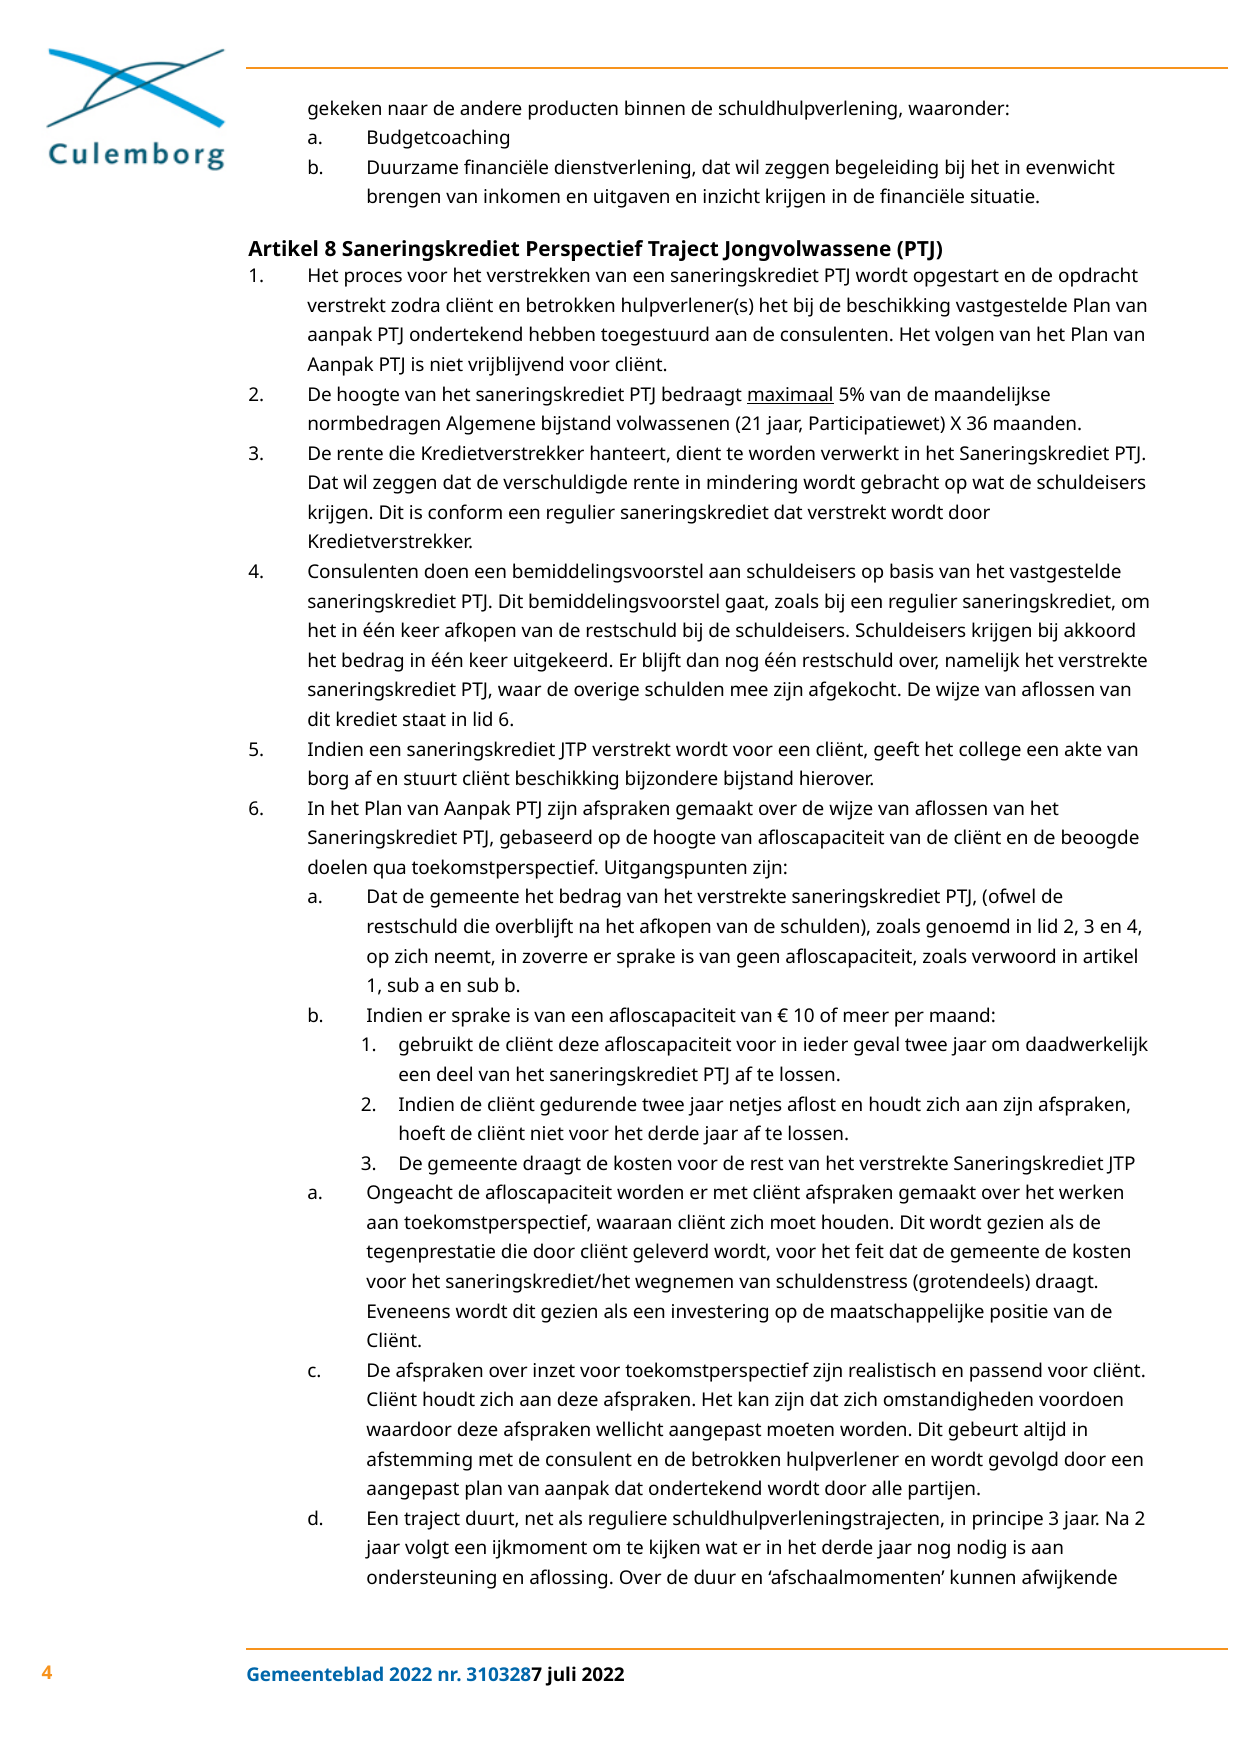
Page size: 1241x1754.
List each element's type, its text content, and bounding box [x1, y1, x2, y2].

list De rente die Kredietverstrekker hanteert, dient te worden verwerkt in het Saneringskrediet PTJ. Dat wil zeggen dat de verschuldigde rente in mindering wordt gebracht op wat de schuldeisers krijgen. Dit is conform een regulier saneringskrediet dat verstrekt wordt door Kredietverstrekker. [248, 440, 1152, 554]
list Consulenten doen een bemiddelingsvoorstel aan schuldeisers op basis van het vastgestelde saneringskrediet PTJ. Dit bemiddelingsvoorstel gaat, zoals bij een regulier saneringskrediet, om het in één keer afkopen van de restschuld bij de schuldeisers. Schuldeisers krijgen bij akkoord het bedrag in één keer uitgekeerd. Er blijft dan nog één restschuld over, namelijk het verstrekte saneringskrediet PTJ, waar de overige schulden mee zijn afgekocht. De wijze van aflossen van dit krediet staat in lid 6. [248, 558, 1152, 732]
list Het proces voor het verstrekken van een saneringskrediet PTJ wordt opgestart en de opdracht verstrekt zodra cliënt en betrokken hulpverlener(s) het bij de beschikking vastgestelde Plan van aanpak PTJ ondertekend hebben toegestuurd aan de consulenten. Het volgen van het Plan van Aanpak PTJ is niet vrijblijvend voor cliënt. [248, 262, 1152, 377]
list Indien een saneringskrediet JTP verstrekt wordt voor een cliënt, geeft het college een akte van borg af en stuurt cliënt beschikking bijzondere bijstand hierover. [248, 736, 1152, 791]
list gebruikt de cliënt deze afloscapaciteit voor in ieder geval twee jaar om daadwerkelijk een deel van het saneringskrediet PTJ af te lossen. [361, 1032, 1152, 1087]
list Indien de cliënt gedurende twee jaar netjes aflost en houdt zich aan zijn afspraken, hoeft de cliënt niet voor het derde jaar af te lossen. [361, 1091, 1152, 1146]
list Duurzame financiële dienstverlening, dat wil zeggen begeleiding bij het in evenwicht brengen van inkomen en uitgaven en inzicht krijgen in de financiële situatie. [307, 154, 1152, 209]
list Ongeacht de afloscapaciteit worden er met cliënt afspraken gemaakt over het werken aan toekomstperspectief, waaraan cliënt zich moet houden. Dit wordt gezien als de tegenprestatie die door cliënt geleverd wordt, voor het feit dat de gemeente de kosten voor het saneringskrediet/het wegnemen van schuldenstress (grotendeels) draagt. Eveneens wordt dit gezien als een investering op de maatschappelijke positie van de Cliënt. [307, 1179, 1152, 1353]
list Budgetcoaching [307, 124, 1152, 150]
picture [41, 47, 231, 172]
text Artikel 8 Saneringskrediet Perspectief Traject Jongvolwassene (PTJ) [248, 234, 1152, 262]
list gekeken naar de andere producten binnen de schuldhulpverlening, waaronder: [248, 95, 1152, 121]
list De afspraken over inzet voor toekomstperspectief zijn realistisch en passend voor cliënt. Cliënt houdt zich aan deze afspraken. Het kan zijn dat zich omstandigheden voordoen waardoor deze afspraken wellicht aangepast moeten worden. Dit gebeurt altijd in afstemming met de consulent en de betrokken hulpverlener en wordt gevolgd door een aangepast plan van aanpak dat ondertekend wordt door alle partijen. [307, 1357, 1152, 1501]
list De gemeente draagt de kosten voor de rest van het verstrekte Saneringskrediet JTP [361, 1150, 1152, 1176]
list De hoogte van het saneringskrediet PTJ bedraagt maximaal 5% van de maandelijkse normbedragen Algemene bijstand volwassenen (21 jaar, Participatiewet) X 36 maanden. [248, 381, 1152, 436]
list Dat de gemeente het bedrag van het verstrekte saneringskrediet PTJ, (ofwel de restschuld die overblijft na het afkopen van de schulden), zoals genoemd in lid 2, 3 en 4, op zich neemt, in zoverre er sprake is van geen afloscapaciteit, zoals verwoord in artikel 1, sub a en sub b. [307, 884, 1152, 998]
list Indien er sprake is van een afloscapaciteit van € 10 of meer per maand: [307, 1002, 1152, 1028]
list Een traject duurt, net als reguliere schuldhulpverleningstrajecten, in principe 3 jaar. Na 2 jaar volgt een ijkmoment om te kijken wat er in het derde jaar nog nodig is aan ondersteuning en aflossing. Over de duur en ‘afschaalmomenten’ kunnen afwijkende [307, 1505, 1152, 1590]
list In het Plan van Aanpak PTJ zijn afspraken gemaakt over de wijze van aflossen van het Saneringskrediet PTJ, gebaseerd op de hoogte van afloscapaciteit van de cliënt en de beoogde doelen qua toekomstperspectief. Uitgangspunten zijn: [248, 795, 1152, 880]
